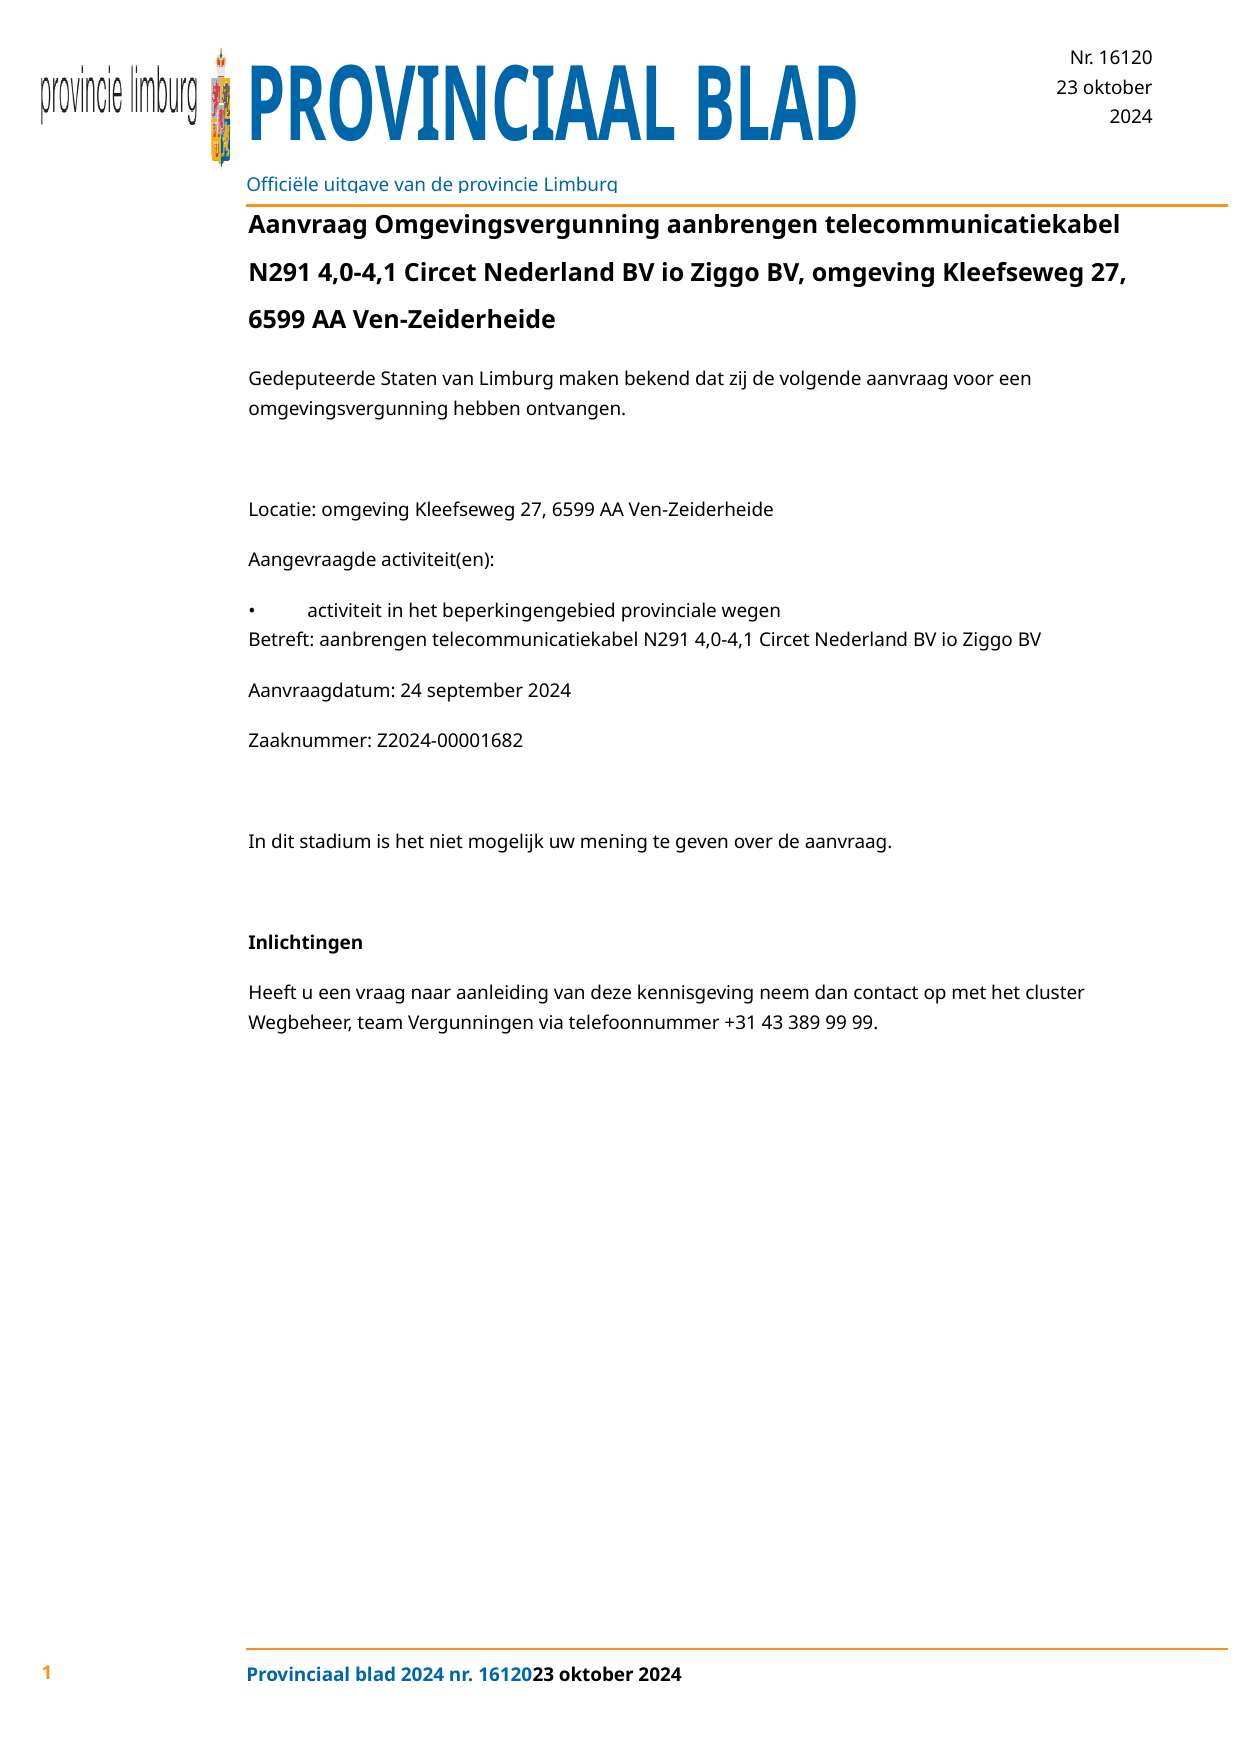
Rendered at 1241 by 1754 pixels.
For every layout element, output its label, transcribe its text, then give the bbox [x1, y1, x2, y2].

text Aanvraag Omgevingsvergunning aanbrengen telecommunicatiekabel N291 4,0-4,1 Circet Nederland BV io Ziggo BV, omgeving Kleefseweg 27, 6599 AA Ven-Zeiderheide [248, 207, 1152, 336]
text In dit stadium is het niet mogelijk uw mening te geven over de aanvraag. [248, 828, 1152, 854]
text Heeft u een vraag naar aanleiding van deze kennisgeving neem dan contact op met het cluster Wegbeheer, team Vergunningen via telefoonnummer +31 43 389 99 99. [248, 979, 1152, 1034]
text Locatie: omgeving Kleefseweg 27, 6599 AA Ven-Zeiderheide [248, 496, 1152, 522]
text Zaaknummer: Z2024-00001682 [248, 727, 1152, 753]
text Inlichtingen [248, 929, 1152, 954]
text Aanvraagdatum: 24 september 2024 [248, 677, 1152, 702]
picture [41, 47, 231, 172]
text Betreft: aanbrengen telecommunicatiekabel N291 4,0-4,1 Circet Nederland BV io Ziggo BV [248, 626, 1152, 652]
text Gedeputeerde Staten van Limburg maken bekend dat zij de volgende aanvraag voor een omgevingsvergunning hebben ontvangen. [248, 366, 1152, 421]
list activiteit in het beperkingengebied provinciale wegen [248, 597, 1152, 622]
text Aangevraagde activiteit(en): [248, 546, 1152, 572]
